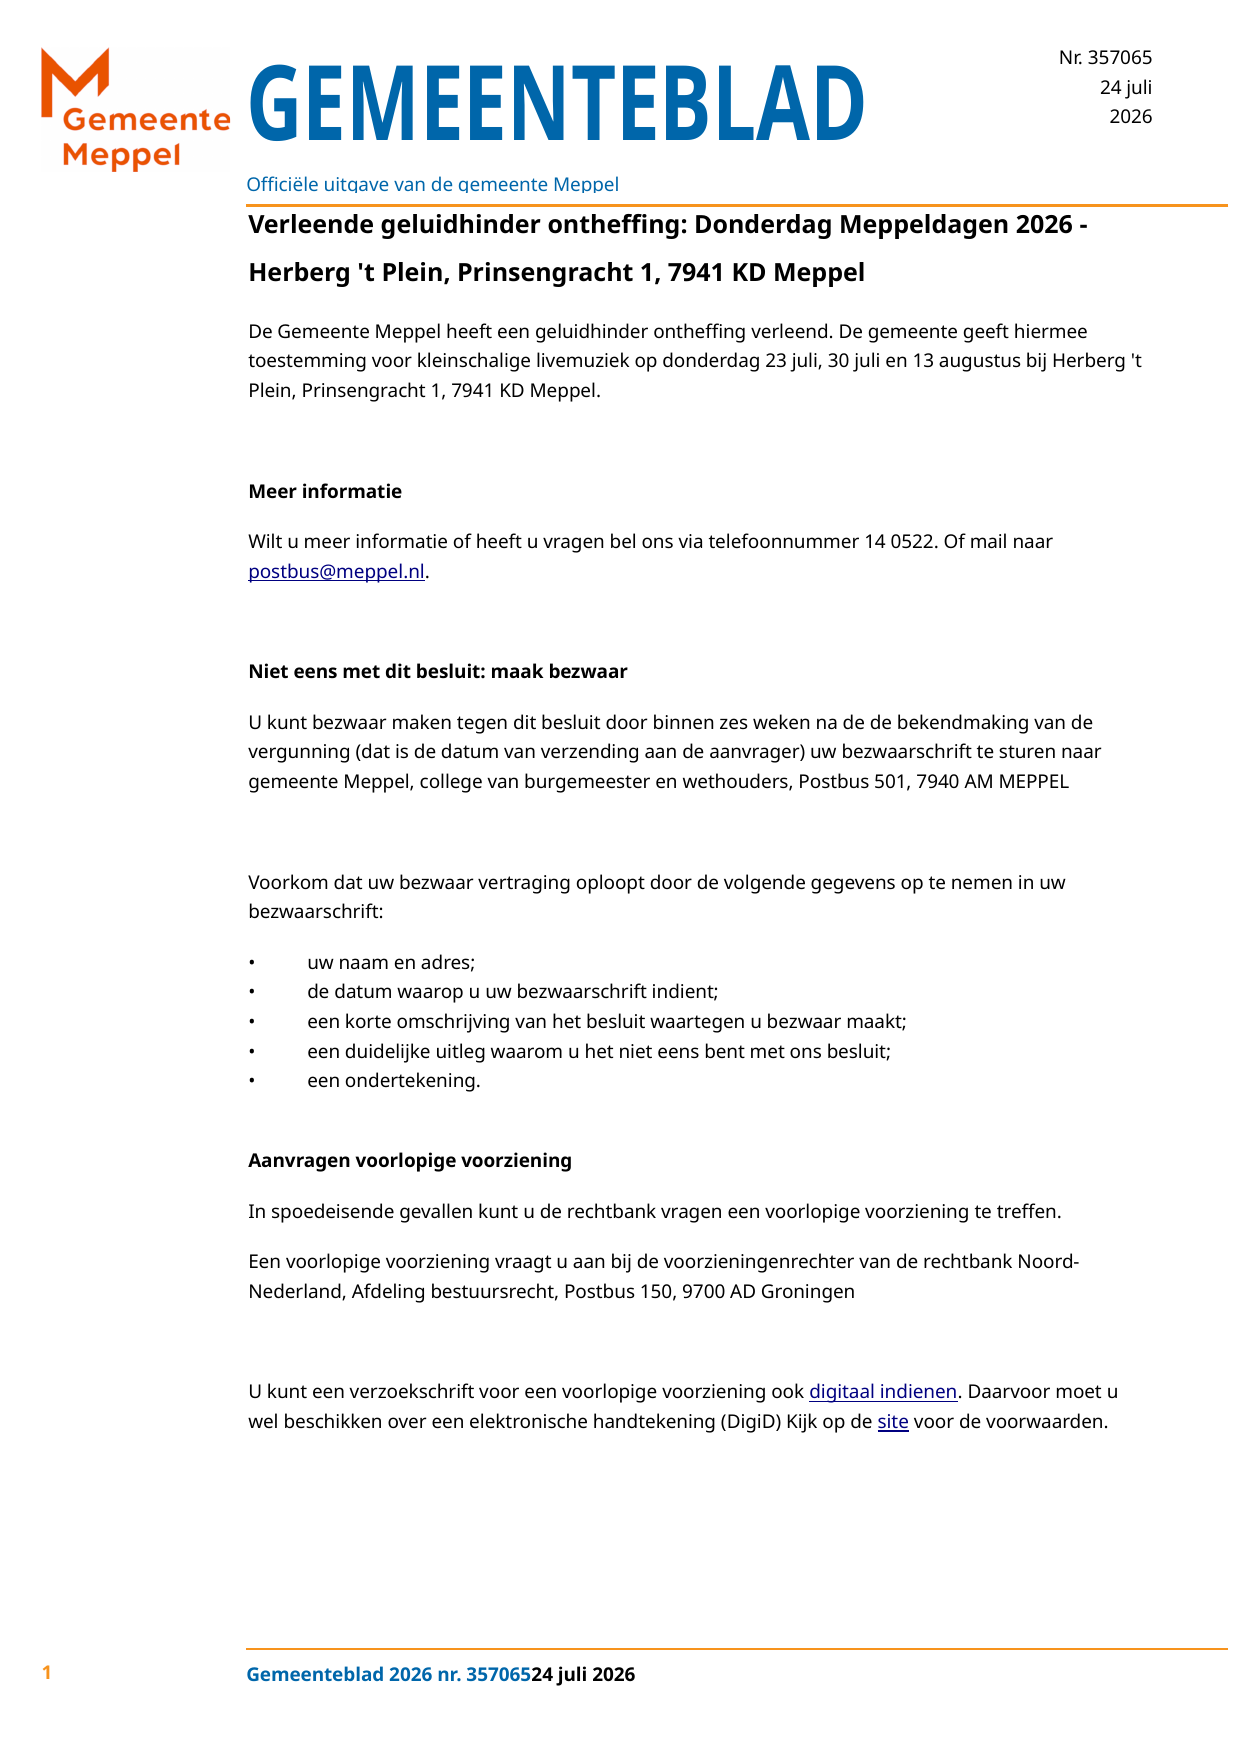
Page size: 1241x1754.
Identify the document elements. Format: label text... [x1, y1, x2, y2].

text Meer informatie [248, 478, 1152, 504]
text Aanvragen voorlopige voorziening [248, 1147, 1152, 1173]
text U kunt een verzoekschrift voor een voorlopige voorziening ook digitaal indienen. Daarvoor moet u wel beschikken over een elektronische handtekening (DigiD) Kijk op de site voor de voorwaarden. [248, 1379, 1152, 1434]
text Verleende geluidhinder ontheffing: Donderdag Meppeldagen 2026 - Herberg 't Plein, Prinsengracht 1, 7941 KD Meppel [248, 207, 1152, 288]
text In spoedeisende gevallen kunt u de rechtbank vragen een voorlopige voorziening te treffen. [248, 1198, 1152, 1224]
text U kunt bezwaar maken tegen dit besluit door binnen zes weken na de de bekendmaking van de vergunning (dat is de datum van verzending aan de aanvrager) uw bezwaarschrift te sturen naar gemeente Meppel, college van burgemeester en wethouders, Postbus 501, 7940 AM MEPPEL [248, 709, 1152, 794]
text Wilt u meer informatie of heeft u vragen bel ons via telefoonnummer 14 0522. Of mail naar postbus@meppel.nl. [248, 528, 1152, 584]
picture [41, 47, 231, 172]
text Niet eens met dit besluit: maak bezwaar [248, 659, 1152, 684]
list een korte omschrijving van het besluit waartegen u bezwaar maakt; [248, 1008, 1152, 1034]
text Een voorlopige voorziening vraagt u aan bij de voorzieningenrechter van de rechtbank Noord-Nederland, Afdeling bestuursrecht, Postbus 150, 9700 AD Groningen [248, 1248, 1152, 1304]
list een duidelijke uitleg waarom u het niet eens bent met ons besluit; [248, 1038, 1152, 1064]
text De Gemeente Meppel heeft een geluidhinder ontheffing verleend. De gemeente geeft hiermee toestemming voor kleinschalige livemuziek op donderdag 23 juli, 30 juli en 13 augustus bij Herberg 't Plein, Prinsengracht 1, 7941 KD Meppel. [248, 318, 1152, 403]
list uw naam en adres; [248, 949, 1152, 975]
list de datum waarop u uw bezwaarschrift indient; [248, 979, 1152, 1004]
list een ondertekening. [248, 1067, 1152, 1093]
text Voorkom dat uw bezwaar vertraging oploopt door de volgende gegevens op te nemen in uw bezwaarschrift: [248, 869, 1152, 924]
